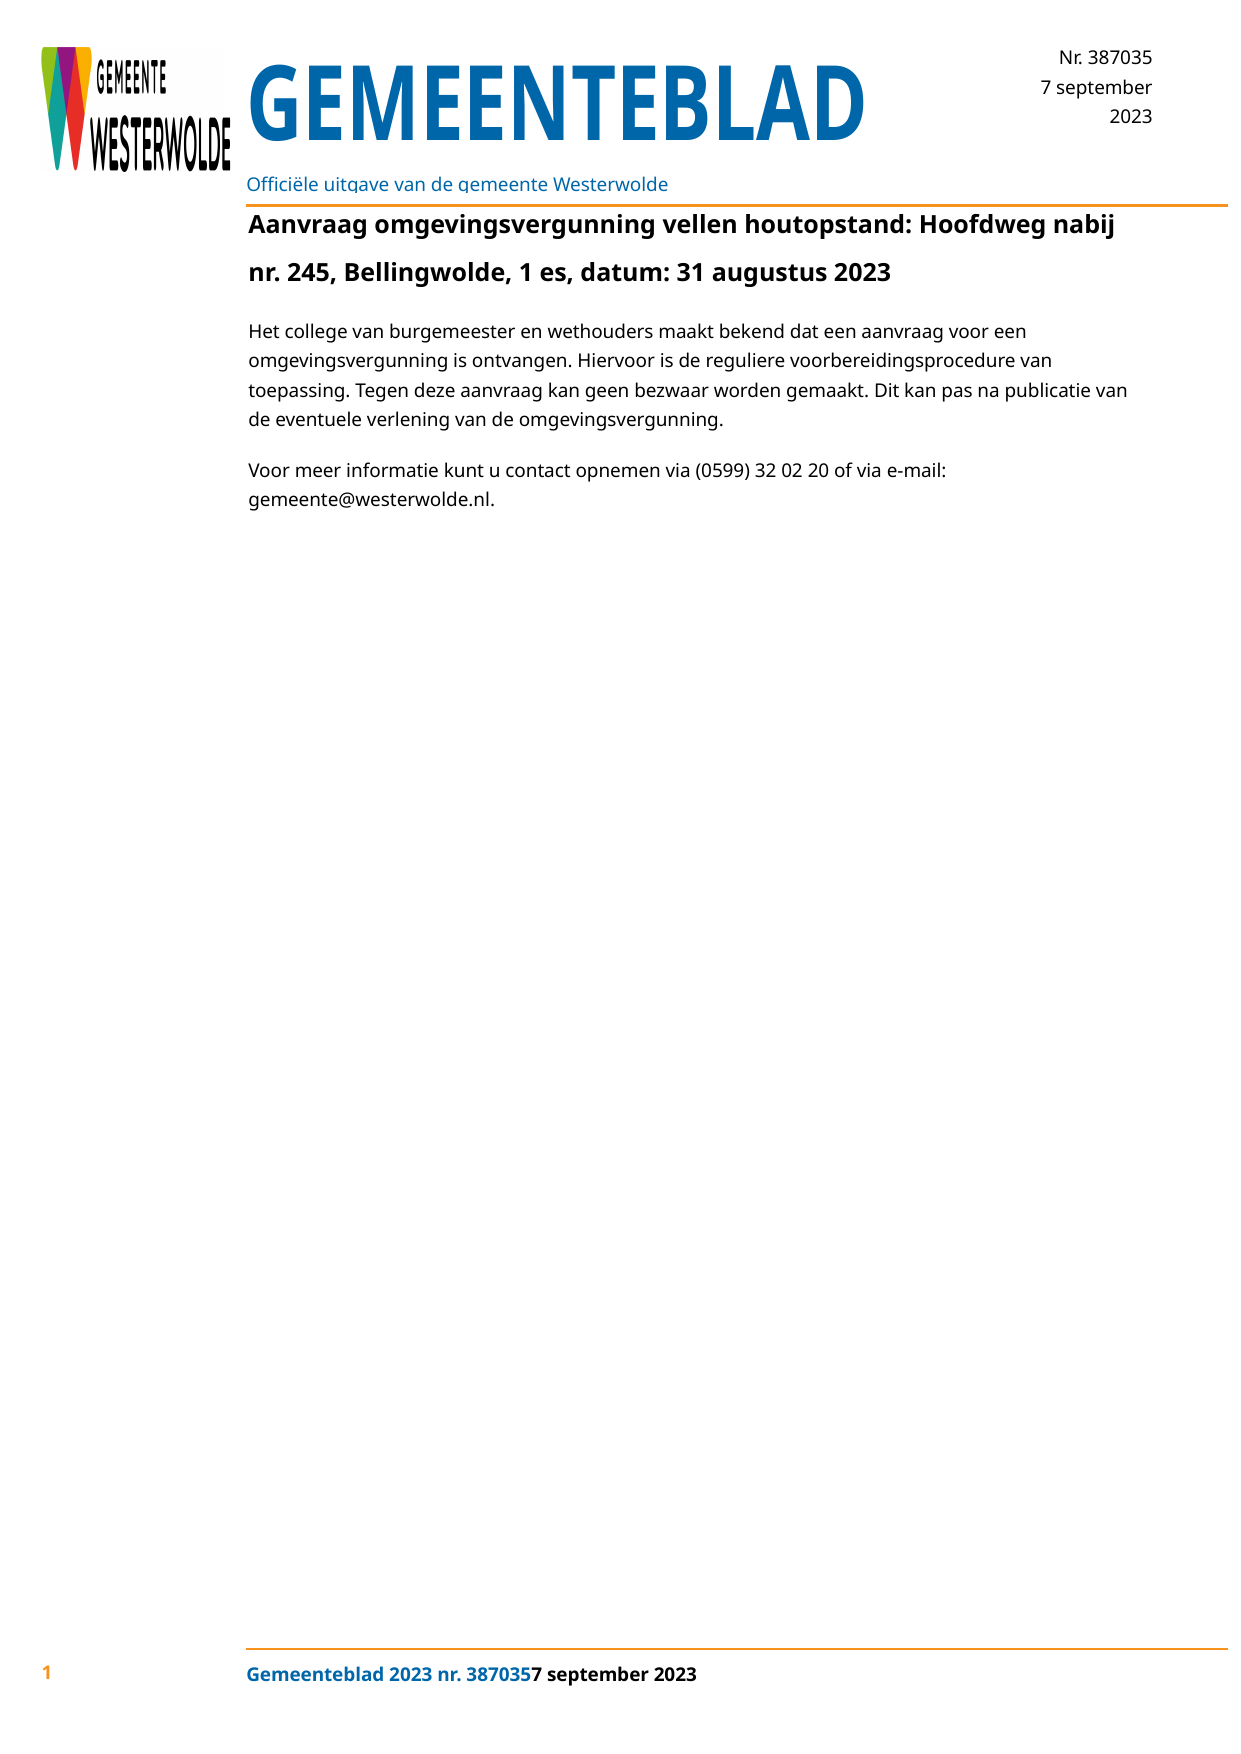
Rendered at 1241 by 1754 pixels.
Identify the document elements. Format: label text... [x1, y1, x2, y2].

text Het college van burgemeester en wethouders maakt bekend dat een aanvraag voor een omgevingsvergunning is ontvangen. Hiervoor is de reguliere voorbereidingsprocedure van toepassing. Tegen deze aanvraag kan geen bezwaar worden gemaakt. Dit kan pas na publicatie van de eventuele verlening van de omgevingsvergunning. [248, 318, 1152, 432]
picture [41, 47, 231, 172]
text Aanvraag omgevingsvergunning vellen houtopstand: Hoofdweg nabij nr. 245, Bellingwolde, 1 es, datum: 31 augustus 2023 [248, 207, 1152, 288]
text Voor meer informatie kunt u contact opnemen via (0599) 32 02 20 of via e-mail: gemeente@westerwolde.nl. [248, 457, 1152, 512]
